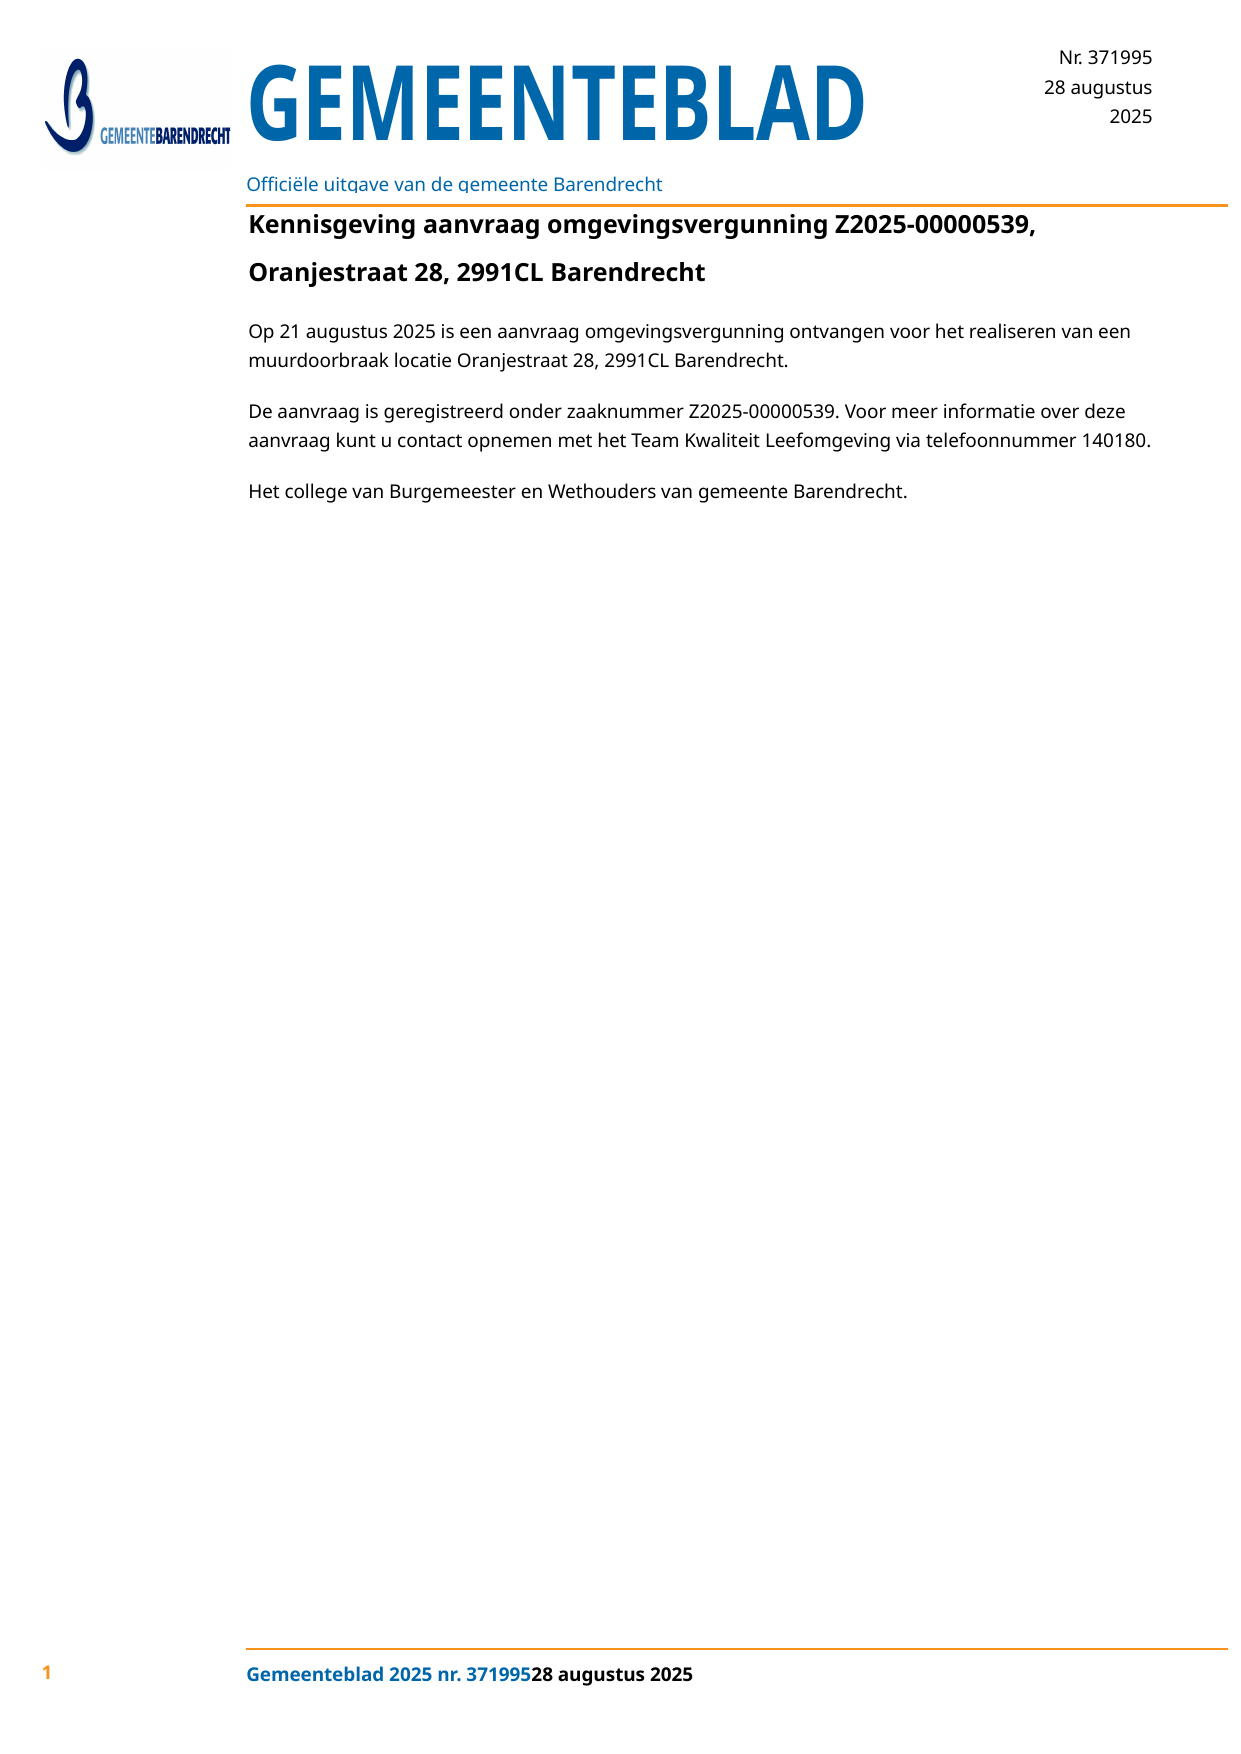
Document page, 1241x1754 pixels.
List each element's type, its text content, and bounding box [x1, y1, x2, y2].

text De aanvraag is geregistreerd onder zaaknummer Z2025-00000539. Voor meer informatie over deze aanvraag kunt u contact opnemen met het Team Kwaliteit Leefomgeving via telefoonnummer 140180. [248, 398, 1152, 453]
text Het college van Burgemeester en Wethouders van gemeente Barendrecht. [248, 478, 1152, 504]
text Kennisgeving aanvraag omgevingsvergunning Z2025-00000539, Oranjestraat 28, 2991CL Barendrecht [248, 207, 1152, 288]
text Op 21 augustus 2025 is een aanvraag omgevingsvergunning ontvangen voor het realiseren van een muurdoorbraak locatie Oranjestraat 28, 2991CL Barendrecht. [248, 318, 1152, 373]
picture [41, 47, 231, 172]
